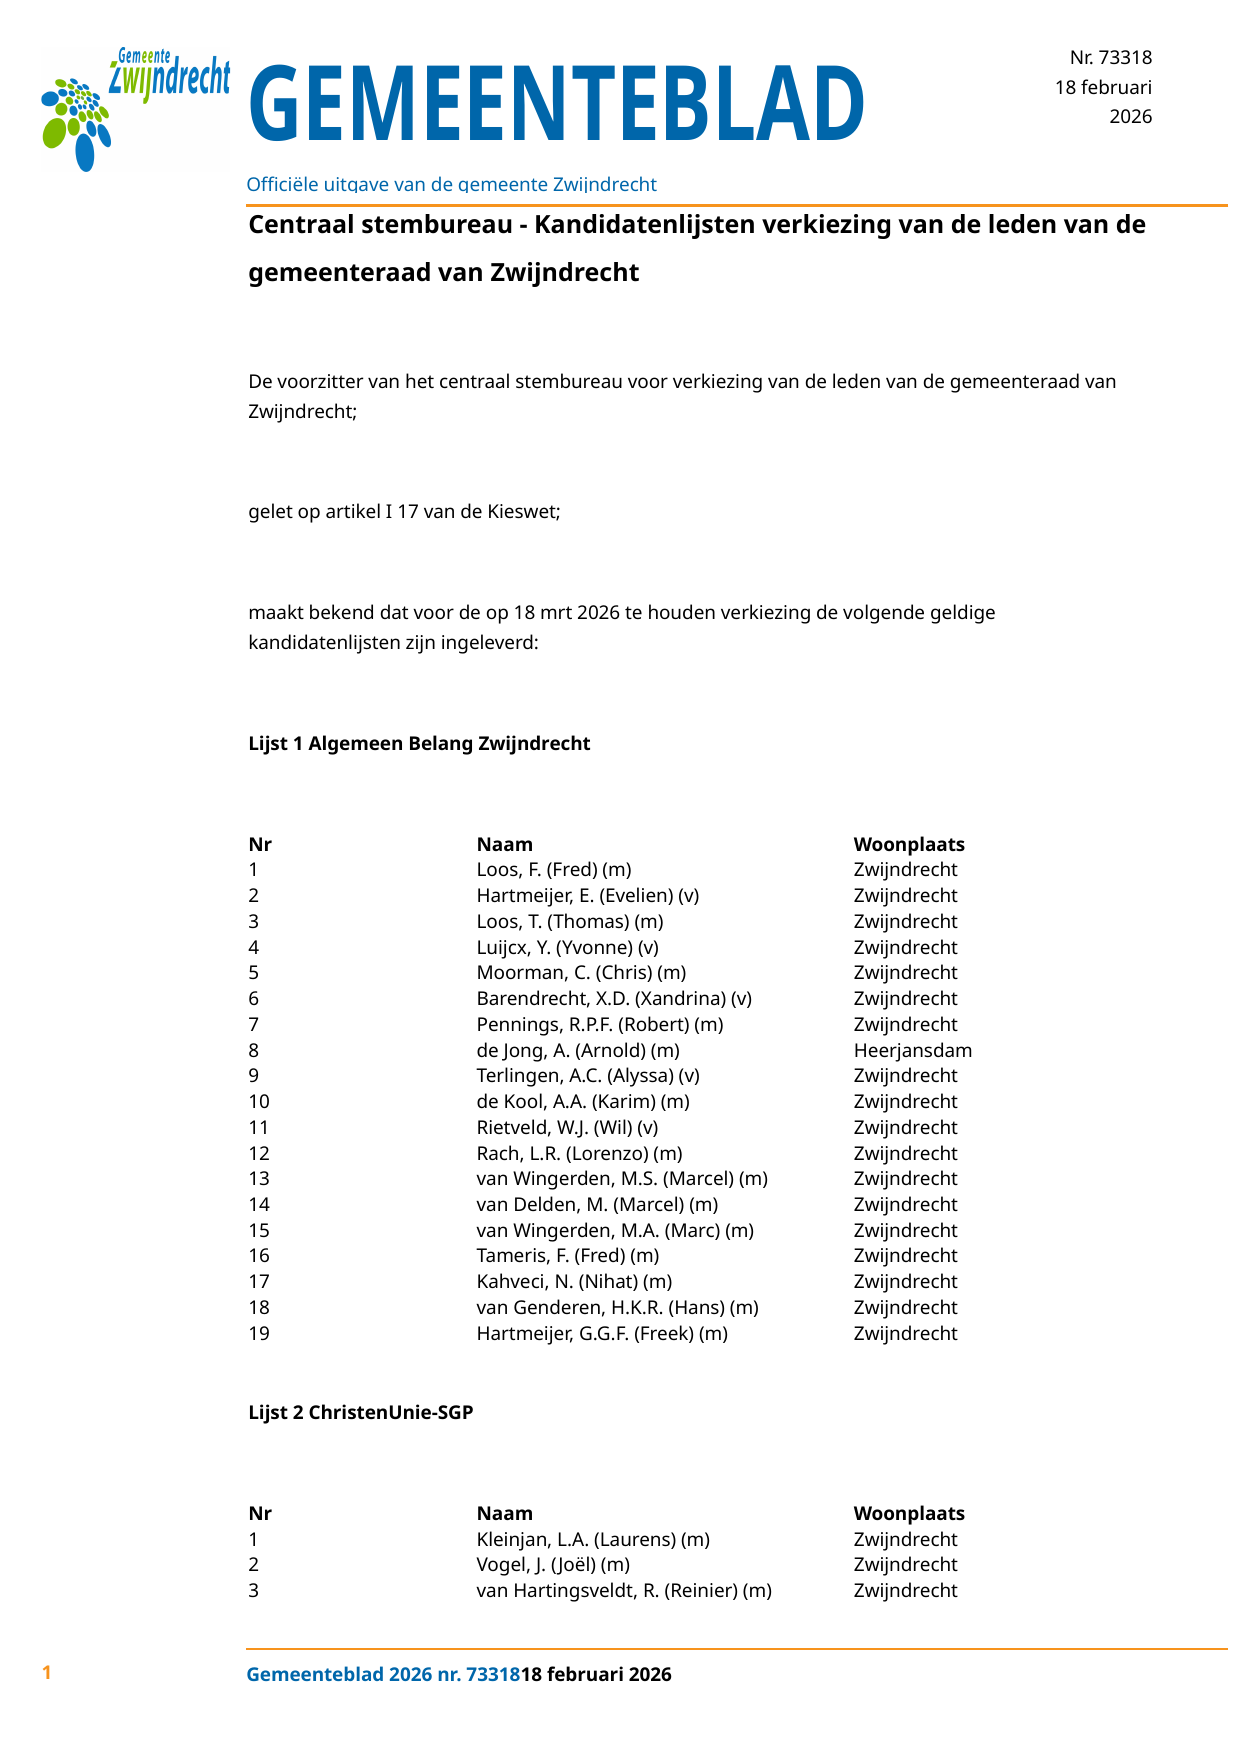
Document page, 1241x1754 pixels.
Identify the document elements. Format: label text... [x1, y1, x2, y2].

table_cell Zwijndrecht [854, 1552, 1152, 1577]
text Centraal stembureau - Kandidatenlijsten verkiezing van de leden van de gemeenteraad van Zwijndrecht [248, 207, 1152, 288]
table_cell Luijcx, Y. (Yvonne) (v) [476, 934, 854, 959]
table_cell Zwijndrecht [854, 985, 1152, 1011]
table_cell Zwijndrecht [854, 857, 1152, 882]
table_cell Kahveci, N. (Nihat) (m) [476, 1268, 854, 1294]
table_cell 1 [248, 1526, 476, 1552]
table_cell van Genderen, H.K.R. (Hans) (m) [476, 1294, 854, 1320]
table_cell Zwijndrecht [854, 1243, 1152, 1268]
table_header Woonplaats [854, 1500, 1152, 1526]
table_cell 2 [248, 1552, 476, 1577]
table_cell Zwijndrecht [854, 1268, 1152, 1294]
table_cell Loos, F. (Fred) (m) [476, 857, 854, 882]
table_cell Zwijndrecht [854, 1294, 1152, 1320]
table_cell Zwijndrecht [854, 1165, 1152, 1191]
table_cell 19 [248, 1320, 476, 1346]
table_cell Zwijndrecht [854, 1011, 1152, 1037]
table_cell Hartmeijer, E. (Evelien) (v) [476, 883, 854, 908]
table_cell Loos, T. (Thomas) (m) [476, 908, 854, 934]
table_header Nr [248, 1500, 476, 1526]
text Lijst 2 ChristenUnie-SGP [248, 1399, 1152, 1425]
table_cell Rach, L.R. (Lorenzo) (m) [476, 1140, 854, 1165]
table_cell 14 [248, 1191, 476, 1217]
table_cell 16 [248, 1243, 476, 1268]
table_cell 7 [248, 1011, 476, 1037]
table_cell van Wingerden, M.A. (Marc) (m) [476, 1217, 854, 1243]
table_cell 2 [248, 883, 476, 908]
table_cell Kleinjan, L.A. (Laurens) (m) [476, 1526, 854, 1552]
table_cell 9 [248, 1063, 476, 1088]
table_cell Barendrecht, X.D. (Xandrina) (v) [476, 985, 854, 1011]
table_header Naam [476, 1500, 854, 1526]
table_cell Zwijndrecht [854, 960, 1152, 985]
table_cell Zwijndrecht [854, 1526, 1152, 1552]
table_cell Zwijndrecht [854, 1140, 1152, 1165]
table_cell Zwijndrecht [854, 1191, 1152, 1217]
table_cell 6 [248, 985, 476, 1011]
table_cell 3 [248, 908, 476, 934]
text De voorzitter van het centraal stembureau voor verkiezing van de leden van de gemeenteraad van Zwijndrecht; [248, 368, 1152, 424]
table_cell de Kool, A.A. (Karim) (m) [476, 1088, 854, 1114]
table_cell Hartmeijer, G.G.F. (Freek) (m) [476, 1320, 854, 1346]
table_cell 12 [248, 1140, 476, 1165]
table_cell Pennings, R.P.F. (Robert) (m) [476, 1011, 854, 1037]
table_cell Zwijndrecht [854, 1114, 1152, 1140]
table_cell 1 [248, 857, 476, 882]
table_cell 10 [248, 1088, 476, 1114]
table_cell 18 [248, 1294, 476, 1320]
table_cell Zwijndrecht [854, 1063, 1152, 1088]
table_cell Zwijndrecht [854, 1217, 1152, 1243]
table_cell van Hartingsveldt, R. (Reinier) (m) [476, 1577, 854, 1603]
table_cell Zwijndrecht [854, 908, 1152, 934]
table_cell van Wingerden, M.S. (Marcel) (m) [476, 1165, 854, 1191]
table_cell van Delden, M. (Marcel) (m) [476, 1191, 854, 1217]
table_cell Tameris, F. (Fred) (m) [476, 1243, 854, 1268]
table_cell 13 [248, 1165, 476, 1191]
table_cell 15 [248, 1217, 476, 1243]
table_cell Zwijndrecht [854, 883, 1152, 908]
table_cell Vogel, J. (Joël) (m) [476, 1552, 854, 1577]
table_cell Zwijndrecht [854, 1320, 1152, 1346]
table_cell Rietveld, W.J. (Wil) (v) [476, 1114, 854, 1140]
table_header Naam [476, 831, 854, 857]
table_cell Terlingen, A.C. (Alyssa) (v) [476, 1063, 854, 1088]
table_cell Zwijndrecht [854, 1577, 1152, 1603]
table_cell Zwijndrecht [854, 934, 1152, 959]
table_cell 5 [248, 960, 476, 985]
table_cell 3 [248, 1577, 476, 1603]
table_cell 4 [248, 934, 476, 959]
text maakt bekend dat voor de op 18 mrt 2026 te houden verkiezing de volgende geldige kandidatenlijsten zijn ingeleverd: [248, 599, 1152, 655]
table_cell 17 [248, 1268, 476, 1294]
table_header Nr [248, 831, 476, 857]
table_cell Heerjansdam [854, 1037, 1152, 1062]
text Lijst 1 Algemeen Belang Zwijndrecht [248, 730, 1152, 756]
table_header Woonplaats [854, 831, 1152, 857]
picture [41, 47, 231, 172]
table_cell 11 [248, 1114, 476, 1140]
table_cell Moorman, C. (Chris) (m) [476, 960, 854, 985]
text gelet op artikel I 17 van de Kieswet; [248, 499, 1152, 524]
table_cell Zwijndrecht [854, 1088, 1152, 1114]
table_cell de Jong, A. (Arnold) (m) [476, 1037, 854, 1062]
table_cell 8 [248, 1037, 476, 1062]
